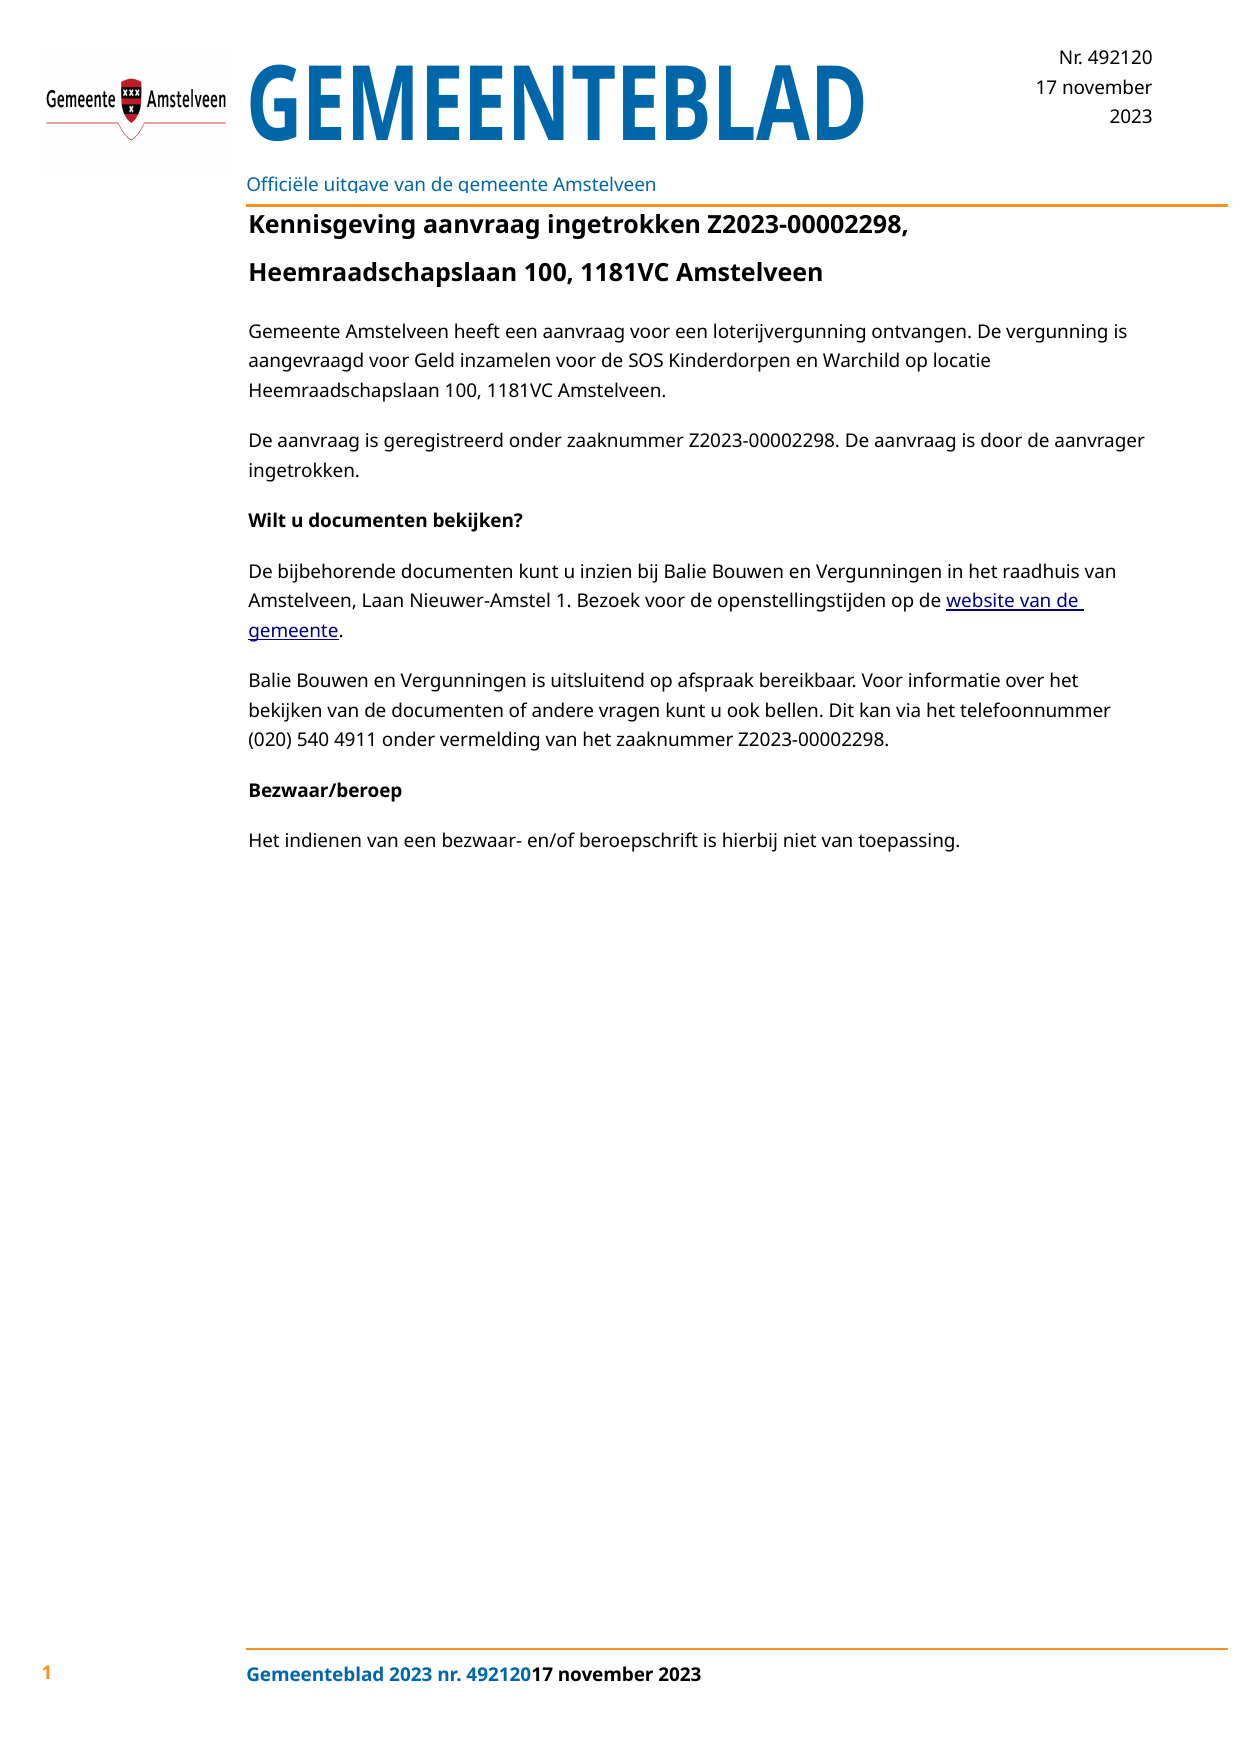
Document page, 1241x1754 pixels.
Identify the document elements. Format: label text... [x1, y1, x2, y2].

text De aanvraag is geregistreerd onder zaaknummer Z2023-00002298. De aanvraag is door de aanvrager ingetrokken. [248, 427, 1152, 483]
picture [41, 47, 231, 172]
text Kennisgeving aanvraag ingetrokken Z2023-00002298, Heemraadschapslaan 100, 1181VC Amstelveen [248, 207, 1152, 288]
text Bezwaar/beroep [248, 777, 1152, 803]
text Gemeente Amstelveen heeft een aanvraag voor een loterijvergunning ontvangen. De vergunning is aangevraagd voor Geld inzamelen voor de SOS Kinderdorpen en Warchild op locatie Heemraadschapslaan 100, 1181VC Amstelveen. [248, 318, 1152, 403]
text Het indienen van een bezwaar- en/of beroepschrift is hierbij niet van toepassing. [248, 827, 1152, 853]
text Wilt u documenten bekijken? [248, 507, 1152, 533]
text Balie Bouwen en Vergunningen is uitsluitend op afspraak bereikbaar. Voor informatie over het bekijken van de documenten of andere vragen kunt u ook bellen. Dit kan via het telefoonnummer (020) 540 4911 onder vermelding van het zaaknummer Z2023-00002298. [248, 667, 1152, 752]
text De bijbehorende documenten kunt u inzien bij Balie Bouwen en Vergunningen in het raadhuis van Amstelveen, Laan Nieuwer-Amstel 1. Bezoek voor de openstellingstijden op de website van de gemeente. [248, 558, 1152, 643]
